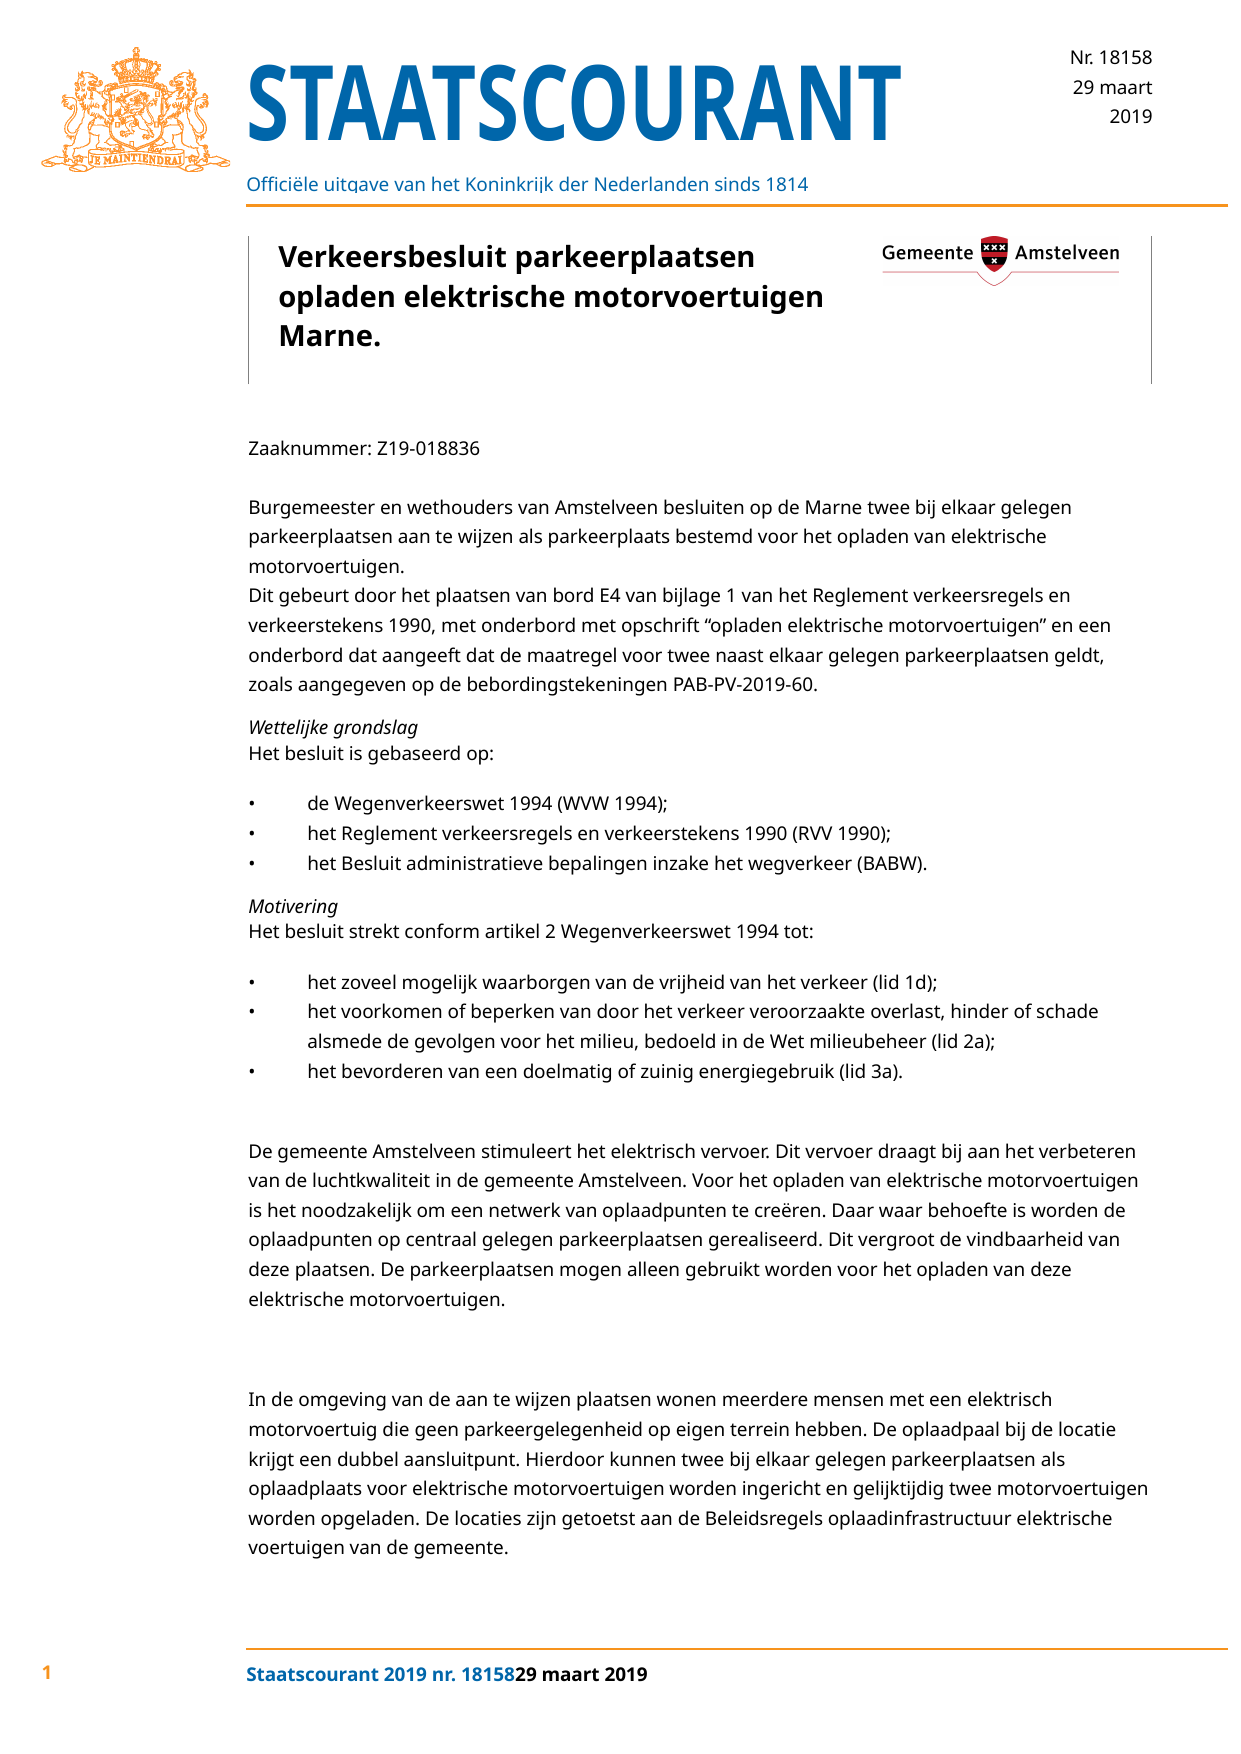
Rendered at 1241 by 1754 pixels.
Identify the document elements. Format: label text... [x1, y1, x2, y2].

list het Reglement verkeersregels en verkeerstekens 1990 (RVV 1990); [248, 820, 1152, 846]
list het voorkomen of beperken van door het verkeer veroorzaakte overlast, hinder of schade alsmede de gevolgen voor het milieu, bedoeld in de Wet milieubeheer (lid 2a); [248, 999, 1152, 1054]
text Dit gebeurt door het plaatsen van bord E4 van bijlage 1 van het Reglement verkeersregels en verkeerstekens 1990, met onderbord met opschrift “opladen elektrische motorvoertuigen” en een onderbord dat aangeeft dat de maatregel voor twee naast elkaar gelegen parkeerplaatsen geldt, zoals aangegeven op de bebordingstekeningen PAB-PV-2019-60. [248, 583, 1152, 697]
list het bevorderen van een doelmatig of zuinig energiegebruik (lid 3a). [248, 1058, 1152, 1083]
table_header Verkeersbesluit parkeerplaatsen opladen elektrische motorvoertuigen Marne. [249, 236, 850, 384]
text Het besluit strekt conform artikel 2 Wegenverkeerswet 1994 tot: [248, 919, 1152, 944]
text In de omgeving van de aan te wijzen plaatsen wonen meerdere mensen met een elektrisch motorvoertuig die geen parkeergelegenheid op eigen terrein hebben. De oplaadpaal bij de locatie krijgt een dubbel aansluitpunt. Hierdoor kunnen twee bij elkaar gelegen parkeerplaatsen als oplaadplaats voor elektrische motorvoertuigen worden ingericht en gelijktijdig twee motorvoertuigen worden opgeladen. De locaties zijn getoetst aan de Beleidsregels oplaadinfrastructuur elektrische voertuigen van de gemeente. [248, 1387, 1152, 1560]
list het zoveel mogelijk waarborgen van de vrijheid van het verkeer (lid 1d); [248, 969, 1152, 995]
text Zaaknummer: Z19-018836 [248, 435, 1152, 460]
table_header [850, 236, 1151, 384]
text Burgemeester en wethouders van Amstelveen besluiten op de Marne twee bij elkaar gelegen parkeerplaatsen aan te wijzen als parkeerplaats bestemd voor het opladen van elektrische motorvoertuigen. [248, 494, 1152, 579]
picture [882, 236, 1119, 286]
list het Besluit administratieve bepalingen inzake het wegverkeer (BABW). [248, 850, 1152, 876]
text Motivering [248, 893, 1152, 919]
text Wettelijke grondslag [248, 714, 1152, 740]
text Het besluit is gebaseerd op: [248, 740, 1152, 766]
list de Wegenverkeerswet 1994 (WVW 1994); [248, 791, 1152, 816]
picture [41, 47, 231, 172]
text De gemeente Amstelveen stimuleert het elektrisch vervoer. Dit vervoer draagt bij aan het verbeteren van de luchtkwaliteit in de gemeente Amstelveen. Voor het opladen van elektrische motorvoertuigen is het noodzakelijk om een netwerk van oplaadpunten te creëren. Daar waar behoefte is worden de oplaadpunten op centraal gelegen parkeerplaatsen gerealiseerd. Dit vergroot de vindbaarheid van deze plaatsen. De parkeerplaatsen mogen alleen gebruikt worden voor het opladen van deze elektrische motorvoertuigen. [248, 1138, 1152, 1311]
